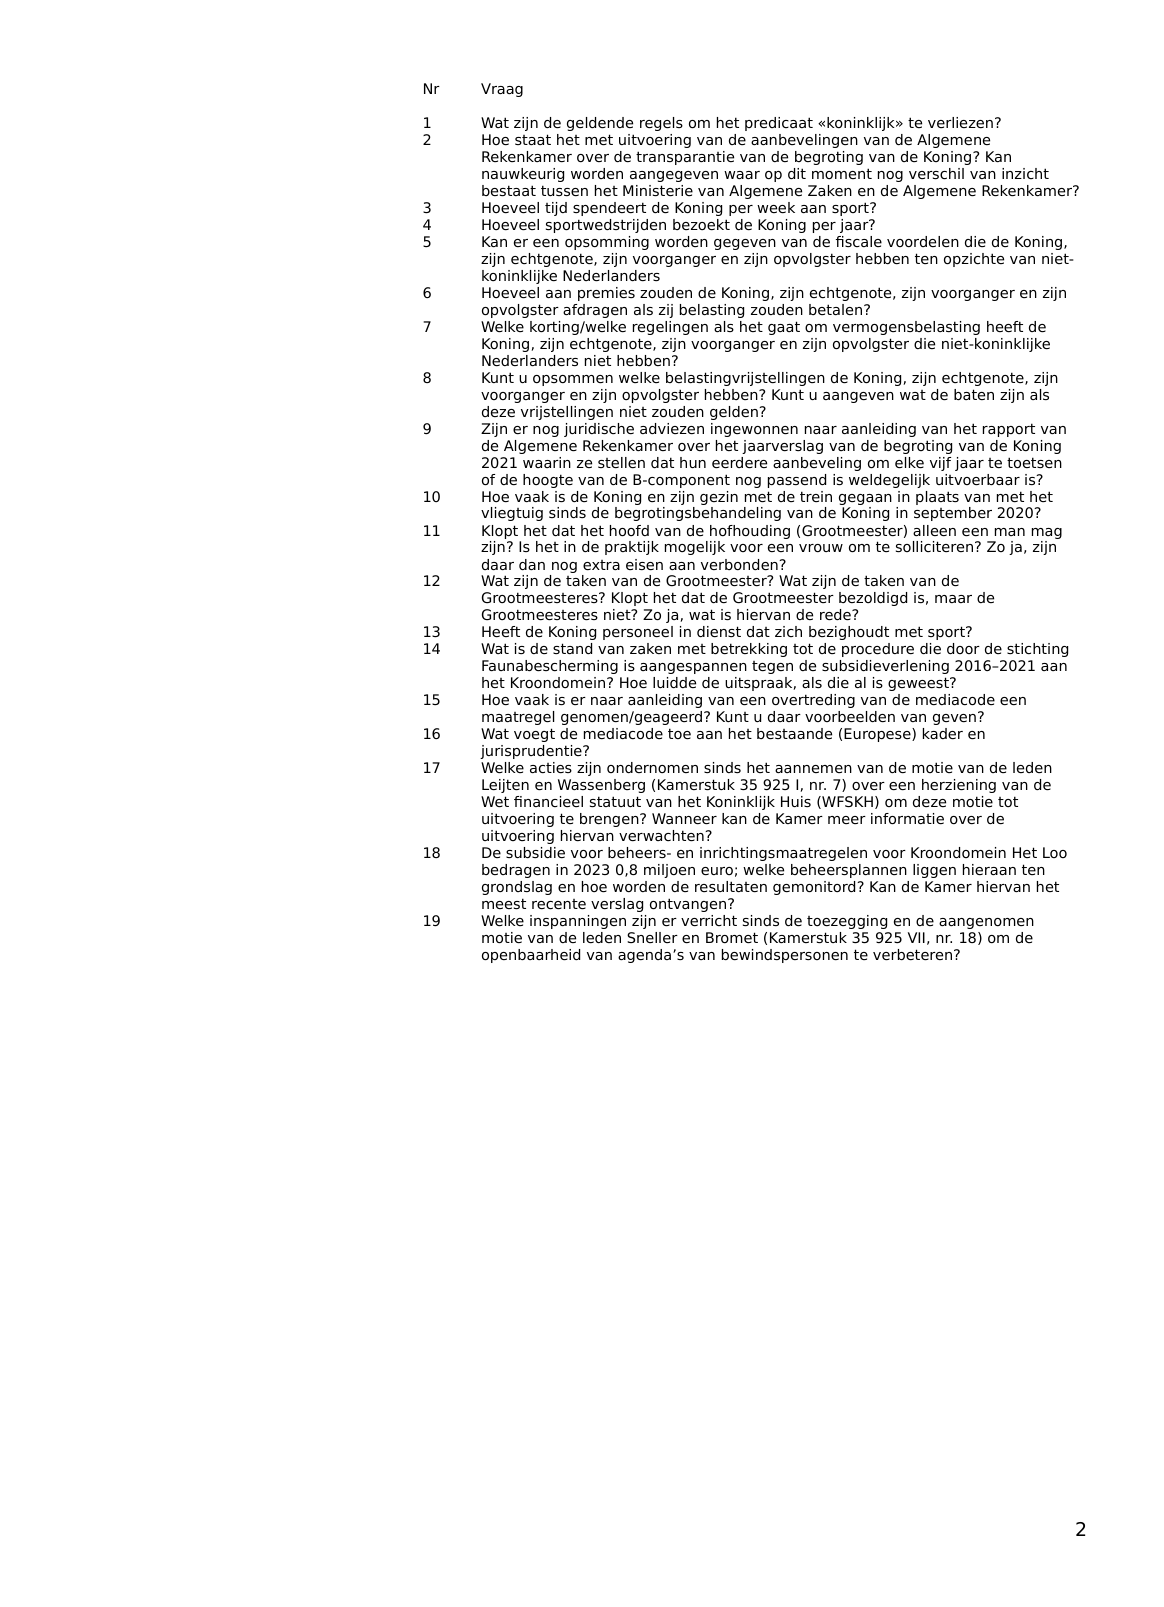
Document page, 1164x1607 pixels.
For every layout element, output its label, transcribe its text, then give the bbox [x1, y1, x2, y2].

table_cell Zijn er nog juridische adviezen ingewonnen naar aanleiding van het rapport van de Algemene Rekenkamer over het jaarverslag van de begroting van de Koning 2021 waarin ze stellen dat hun eerdere aanbeveling om elke vijf jaar te toetsen of de hoogte van de B-component nog passend is weldegelijk uitvoerbaar is? [475, 421, 1087, 488]
table_cell Hoe staat het met uitvoering van de aanbevelingen van de Algemene Rekenkamer over de transparantie van de begroting van de Koning? Kan nauwkeurig worden aangegeven waar op dit moment nog verschil van inzicht bestaat tussen het Ministerie van Algemene Zaken en de Algemene Rekenkamer? [475, 132, 1087, 200]
table_cell Wat is de stand van zaken met betrekking tot de procedure die door de stichting Faunabescherming is aangespannen tegen de subsidieverlening 2016–2021 aan het Kroondomein? Hoe luidde de uitspraak, als die al is geweest? [475, 641, 1087, 692]
table_cell De subsidie voor beheers- en inrichtingsmaatregelen voor Kroondomein Het Loo bedragen in 2023 0,8 miljoen euro; welke beheersplannen liggen hieraan ten grondslag en hoe worden de resultaten gemonitord? Kan de Kamer hiervan het meest recente verslag ontvangen? [475, 845, 1087, 913]
table_cell 11 [422, 523, 475, 573]
table_cell Kan er een opsomming worden gegeven van de fiscale voordelen die de Koning, zijn echtgenote, zijn voorganger en zijn opvolgster hebben ten opzichte van niet-koninklijke Nederlanders [475, 234, 1087, 285]
table_cell 17 [422, 760, 475, 845]
table_cell 13 [422, 624, 475, 641]
table_cell 6 [422, 285, 475, 319]
table_cell Hoe vaak is er naar aanleiding van een overtreding van de mediacode een maatregel genomen/geageerd? Kunt u daar voorbeelden van geven? [475, 692, 1087, 726]
table_cell Welke inspanningen zijn er verricht sinds de toezegging en de aangenomen motie van de leden Sneller en Bromet (Kamerstuk 35 925 VII, nr. 18) om de openbaarheid van agenda’s van bewindspersonen te verbeteren? [475, 913, 1087, 964]
table_cell Klopt het dat het hoofd van de hofhouding (Grootmeester) alleen een man mag zijn? Is het in de praktijk mogelijk voor een vrouw om te solliciteren? Zo ja, zijn daar dan nog extra eisen aan verbonden? [475, 523, 1087, 573]
table_cell 10 [422, 489, 475, 522]
table_header Nr [422, 81, 475, 98]
table_cell 2 [422, 132, 475, 200]
table_cell 14 [422, 641, 475, 692]
table_cell 15 [422, 692, 475, 726]
table_cell 9 [422, 421, 475, 488]
table_cell [475, 98, 1087, 115]
table_cell Welke acties zijn ondernomen sinds het aannemen van de motie van de leden Leijten en Wassenberg (Kamerstuk 35 925 I, nr. 7) over een herziening van de Wet financieel statuut van het Koninklijk Huis (WFSKH) om deze motie tot uitvoering te brengen? Wanneer kan de Kamer meer informatie over de uitvoering hiervan verwachten? [475, 760, 1087, 845]
table_cell 7 [422, 319, 475, 369]
table_cell Hoeveel sportwedstrijden bezoekt de Koning per jaar? [475, 217, 1087, 234]
table_cell 19 [422, 913, 475, 964]
table_cell 18 [422, 845, 475, 913]
table_cell 5 [422, 234, 475, 285]
table_cell 4 [422, 217, 475, 234]
table_cell 16 [422, 726, 475, 760]
table_cell Hoeveel aan premies zouden de Koning, zijn echtgenote, zijn voorganger en zijn opvolgster afdragen als zij belasting zouden betalen? [475, 285, 1087, 319]
table_cell 3 [422, 200, 475, 217]
table_cell Hoeveel tijd spendeert de Koning per week aan sport? [475, 200, 1087, 217]
table_header Vraag [475, 81, 1087, 98]
table_cell 1 [422, 115, 475, 132]
table_cell 8 [422, 370, 475, 421]
table_cell Heeft de Koning personeel in dienst dat zich bezighoudt met sport? [475, 624, 1087, 641]
table_cell Welke korting/welke regelingen als het gaat om vermogensbelasting heeft de Koning, zijn echtgenote, zijn voorganger en zijn opvolgster die niet-koninklijke Nederlanders niet hebben? [475, 319, 1087, 369]
table_cell Wat zijn de geldende regels om het predicaat «koninklijk» te verliezen? [475, 115, 1087, 132]
table_cell 12 [422, 573, 475, 624]
table_cell [422, 98, 475, 115]
table_cell Hoe vaak is de Koning en zijn gezin met de trein gegaan in plaats van met het vliegtuig sinds de begrotingsbehandeling van de Koning in september 2020? [475, 489, 1087, 522]
table_cell Kunt u opsommen welke belastingvrijstellingen de Koning, zijn echtgenote, zijn voorganger en zijn opvolgster hebben? Kunt u aangeven wat de baten zijn als deze vrijstellingen niet zouden gelden? [475, 370, 1087, 421]
table_cell Wat zijn de taken van de Grootmeester? Wat zijn de taken van de Grootmeesteres? Klopt het dat de Grootmeester bezoldigd is, maar de Grootmeesteres niet? Zo ja, wat is hiervan de rede? [475, 573, 1087, 624]
table_cell Wat voegt de mediacode toe aan het bestaande (Europese) kader en jurisprudentie? [475, 726, 1087, 760]
